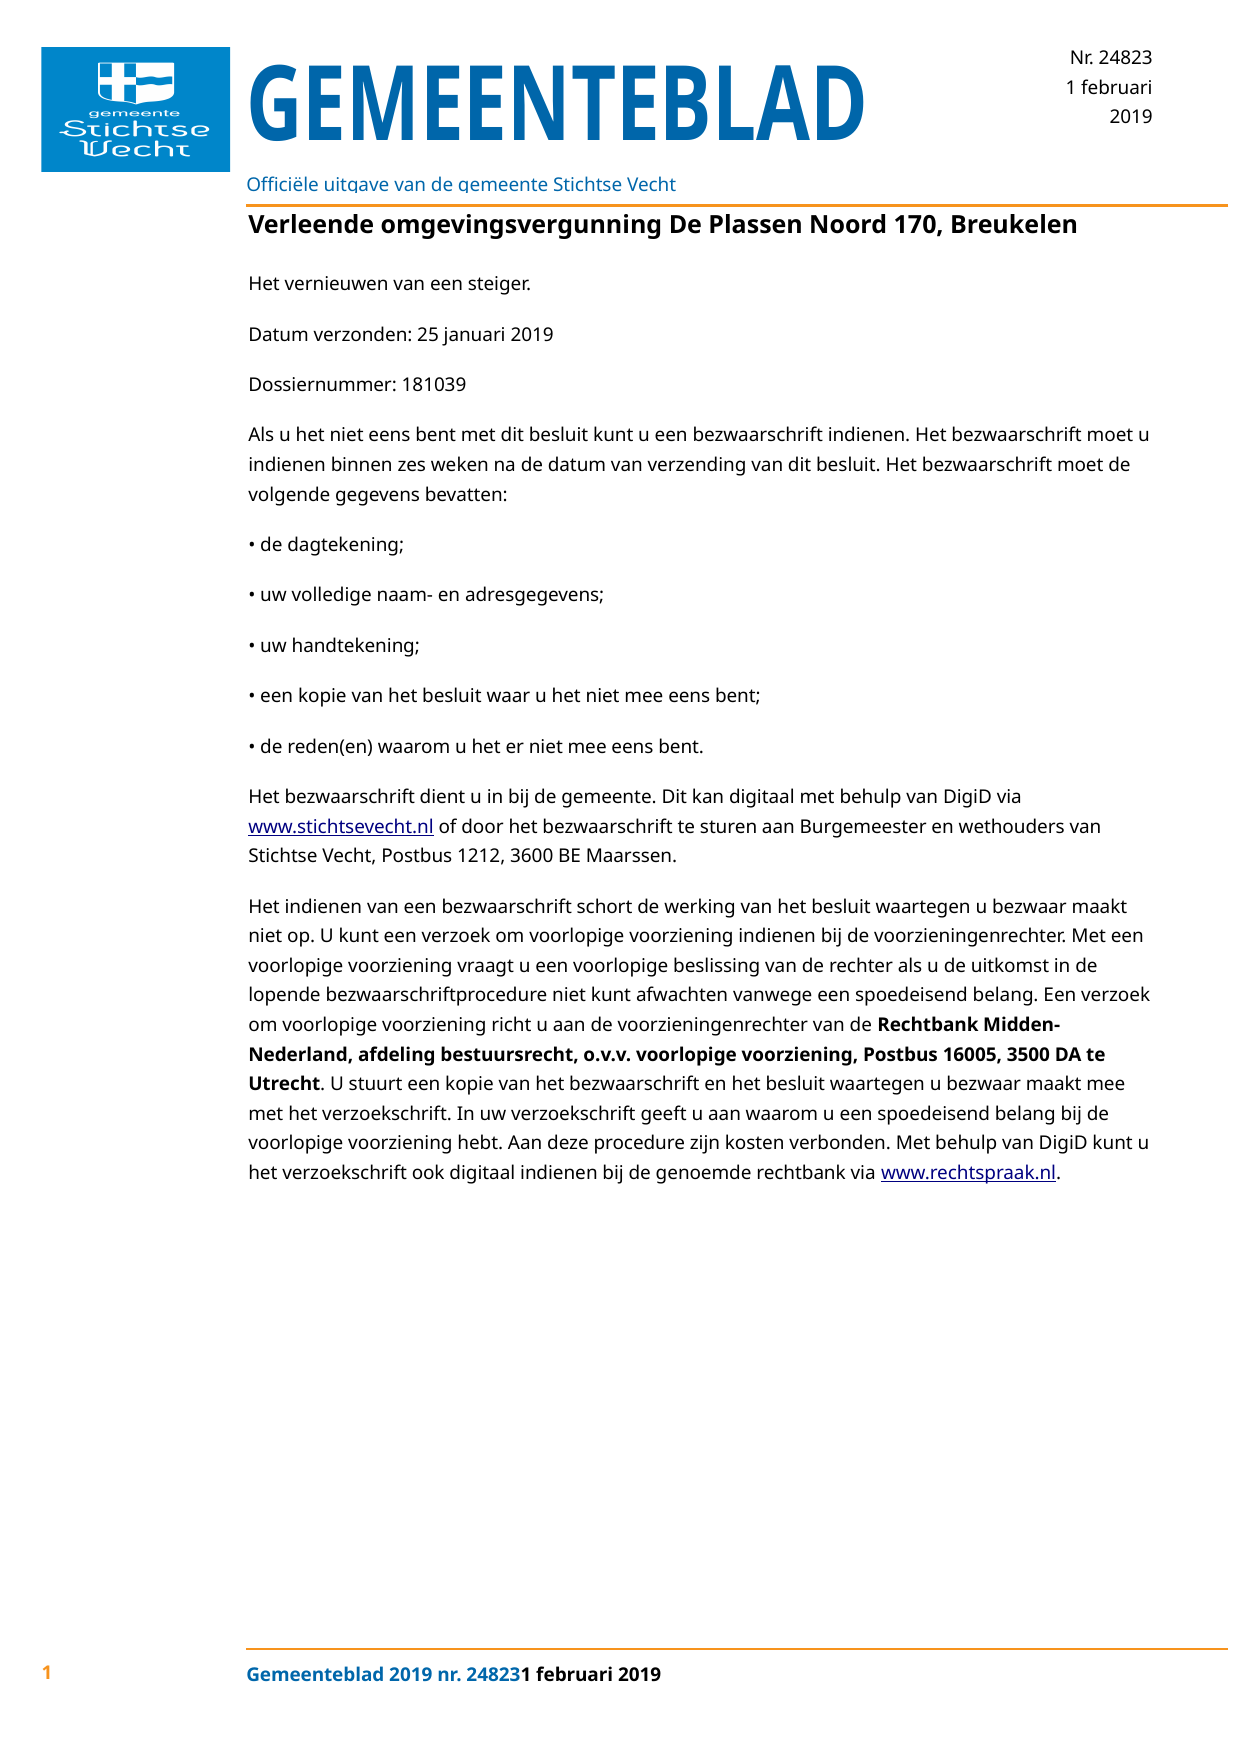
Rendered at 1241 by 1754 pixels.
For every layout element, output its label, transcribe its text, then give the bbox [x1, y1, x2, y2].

text • de reden(en) waarom u het er niet mee eens bent. [248, 733, 1152, 758]
text • een kopie van het besluit waar u het niet mee eens bent; [248, 682, 1152, 708]
text Het bezwaarschrift dient u in bij de gemeente. Dit kan digitaal met behulp van DigiD via www.stichtsevecht.nl of door het bezwaarschrift te sturen aan Burgemeester en wethouders van Stichtse Vecht, Postbus 1212, 3600 BE Maarssen. [248, 783, 1152, 868]
text Verleende omgevingsvergunning De Plassen Noord 170, Breukelen [248, 207, 1152, 241]
text Dossiernummer: 181039 [248, 371, 1152, 397]
text Datum verzonden: 25 januari 2019 [248, 321, 1152, 346]
text • de dagtekening; [248, 531, 1152, 557]
picture [137, 63, 174, 103]
text • uw volledige naam- en adresgegevens; [248, 582, 1152, 607]
text Het indienen van een bezwaarschrift schort de werking van het besluit waartegen u bezwaar maakt niet op. U kunt een verzoek om voorlopige voorziening indienen bij de voorzieningenrechter. Met een voorlopige voorziening vraagt u een voorlopige beslissing van de rechter als u de uitkomst in de lopende bezwaarschriftprocedure niet kunt afwachten vanwege een spoedeisend belang. Een verzoek om voorlopige voorziening richt u aan de voorzieningenrechter van de Rechtbank Midden-Nederland, afdeling bestuursrecht, o.v.v. voorlopige voorziening, Postbus 16005, 3500 DA te Utrecht. U stuurt een kopie van het bezwaarschrift en het besluit waartegen u bezwaar maakt mee met het verzoekschrift. In uw verzoekschrift geeft u aan waarom u een spoedeisend belang bij de voorlopige voorziening hebt. Aan deze procedure zijn kosten verbonden. Met behulp van DigiD kunt u het verzoekschrift ook digitaal indienen bij de genoemde rechtbank via www.rechtspraak.nl. [248, 893, 1152, 1185]
text • uw handtekening; [248, 632, 1152, 658]
text Als u het niet eens bent met dit besluit kunt u een bezwaarschrift indienen. Het bezwaarschrift moet u indienen binnen zes weken na de datum van verzending van dit besluit. Het bezwaarschrift moet de volgende gegevens bevatten: [248, 422, 1152, 506]
text Het vernieuwen van een steiger. [248, 270, 1152, 296]
picture [99, 63, 135, 101]
